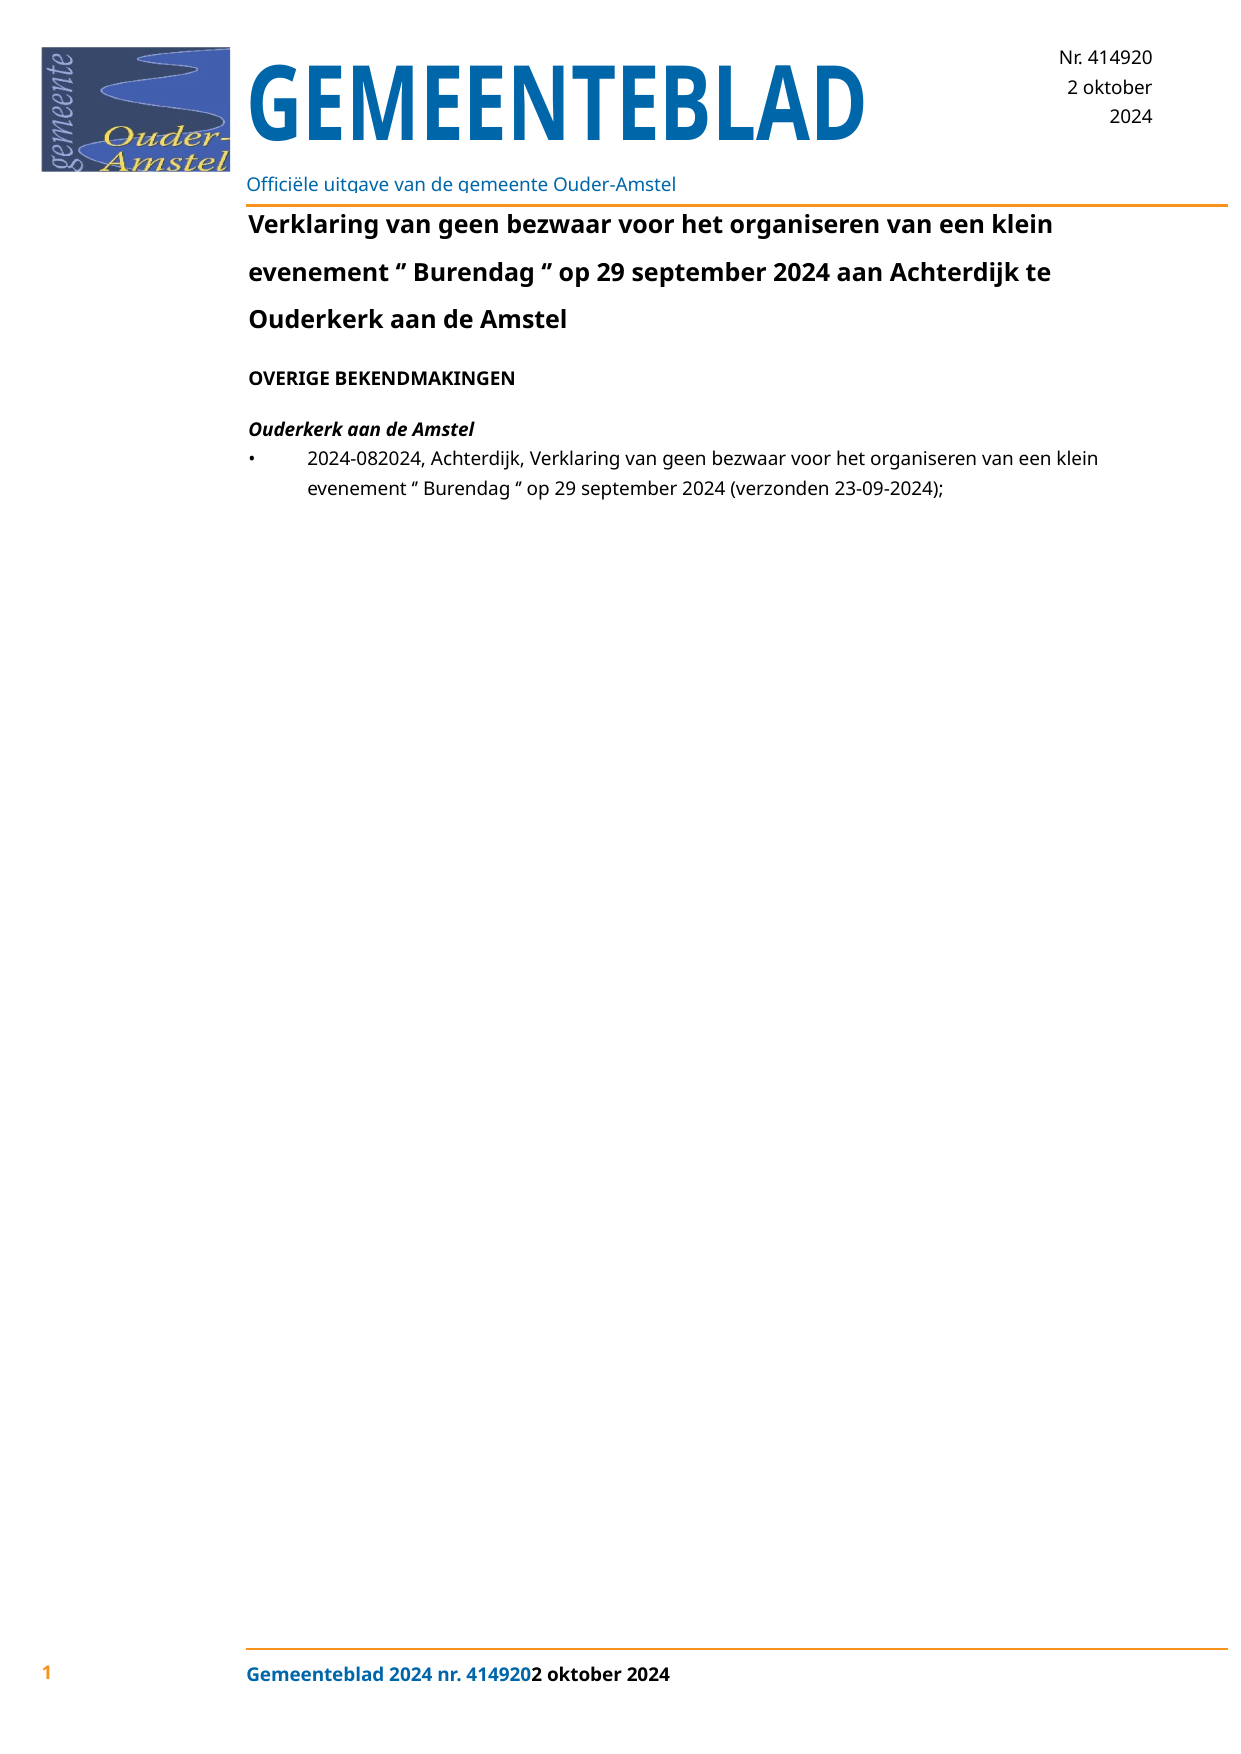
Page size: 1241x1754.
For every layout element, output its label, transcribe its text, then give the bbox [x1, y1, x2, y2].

text Verklaring van geen bezwaar voor het organiseren van een klein evenement ‘’ Burendag ‘’ op 29 september 2024 aan Achterdijk te Ouderkerk aan de Amstel [248, 207, 1152, 336]
picture [41, 47, 231, 172]
text Ouderkerk aan de Amstel [248, 416, 1152, 442]
list 2024-082024, Achterdijk, Verklaring van geen bezwaar voor het organiseren van een klein evenement ‘’ Burendag ‘’ op 29 september 2024 (verzonden 23-09-2024); [248, 446, 1152, 501]
text OVERIGE BEKENDMAKINGEN [248, 366, 1152, 391]
